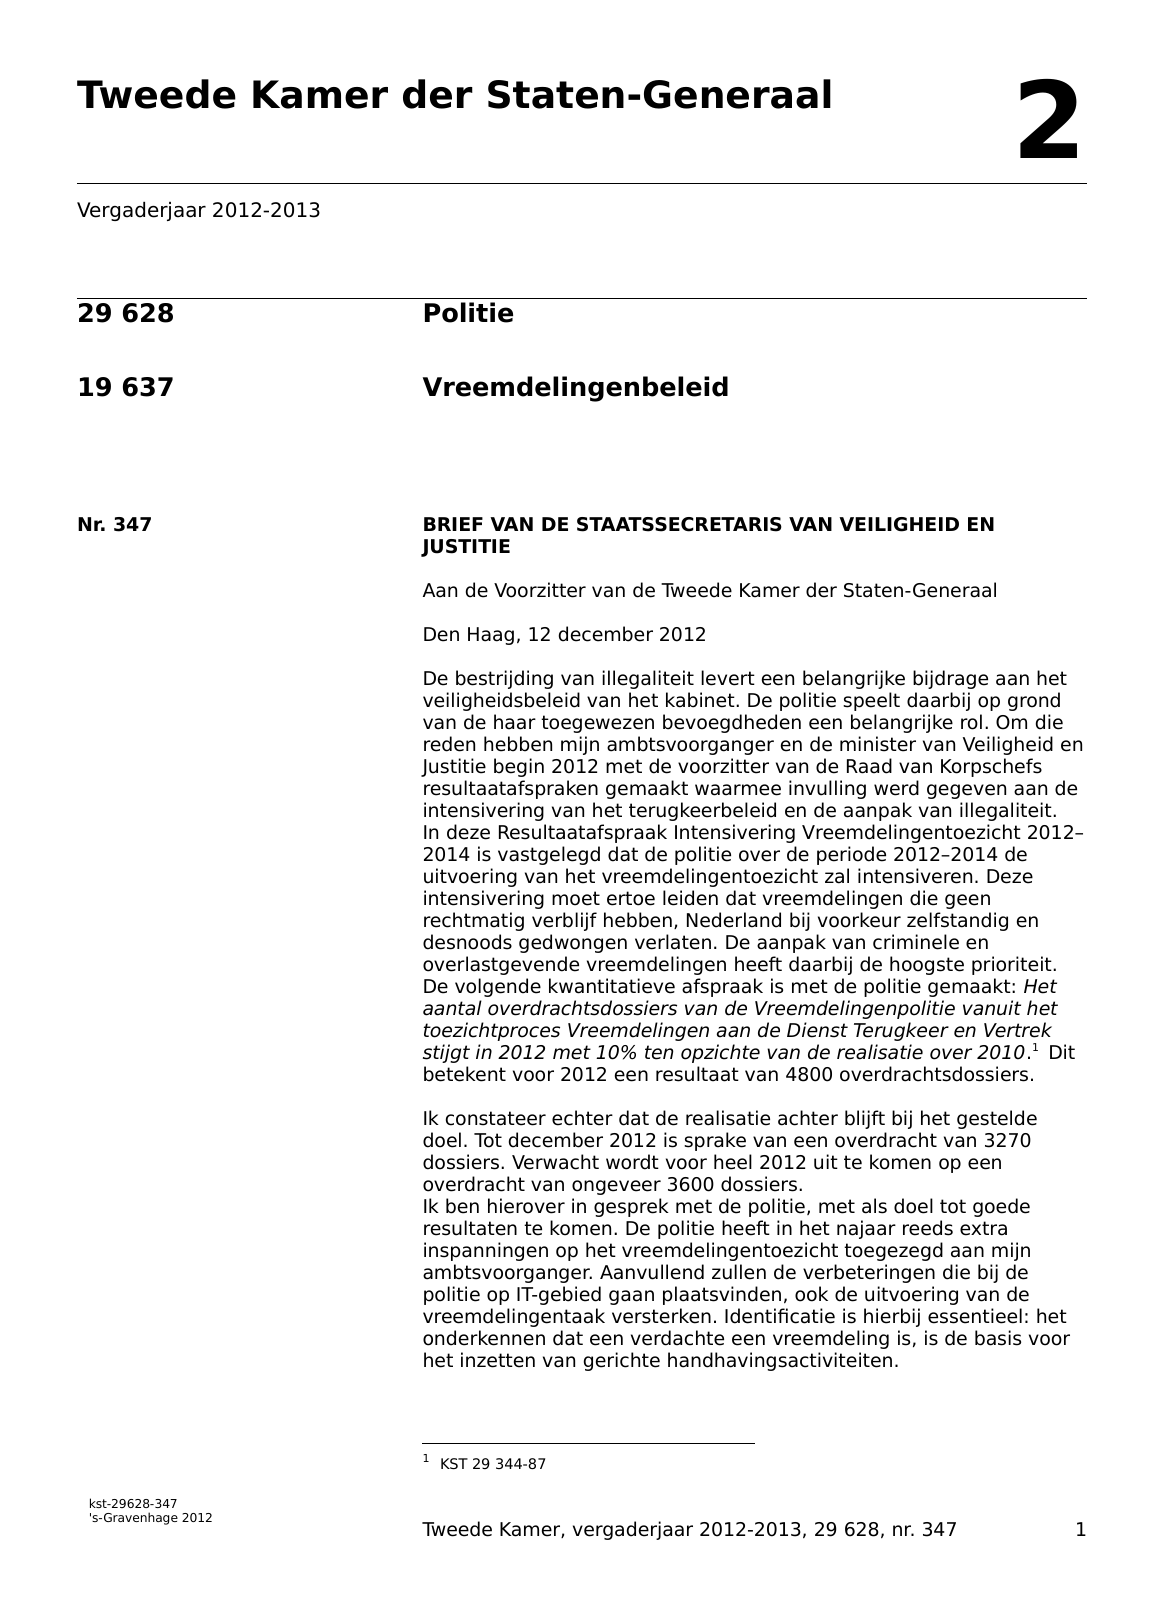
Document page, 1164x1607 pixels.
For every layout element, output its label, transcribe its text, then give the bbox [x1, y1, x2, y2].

text 's-Gravenhage 2012 [88, 1511, 323, 1525]
text kst-29628-347 [88, 1497, 323, 1511]
subtitle 29 628 Politie [77, 299, 1087, 329]
subtitle 19 637 Vreemdelingenbeleid [77, 373, 1087, 403]
text Ik constateer echter dat de realisatie achter blijft bij het gestelde doel. Tot december 2012 is sprake van een overdracht van 3270 dossiers. Verwacht wordt voor heel 2012 uit te komen op een overdracht van ongeveer 3600 dossiers. [422, 1108, 1087, 1196]
subtitle Nr. 347 BRIEF VAN DE STAATSSECRETARIS VAN VEILIGHEID EN JUSTITIE [77, 514, 1087, 558]
text KST 29 344-87 [422, 1452, 1087, 1474]
text Aan de Voorzitter van de Tweede Kamer der Staten-Generaal [422, 580, 1087, 602]
table_cell Vergaderjaar 2012-2013 [77, 184, 1087, 298]
text De volgende kwantitatieve afspraak is met de politie gemaakt: Het aantal overdrachtsdossiers van de Vreemdelingenpolitie vanuit het toezichtproces Vreemdelingen aan de Dienst Terugkeer en Vertrek stijgt in 2012 met 10% ten opzichte van de realisatie over 2010. Dit betekent voor 2012 een resultaat van 4800 overdrachtsdossiers. [422, 976, 1087, 1086]
table_header Tweede Kamer der Staten-Generaal [77, 59, 886, 183]
table_header 2 [886, 59, 1087, 183]
text Ik ben hierover in gesprek met de politie, met als doel tot goede resultaten te komen. De politie heeft in het najaar reeds extra inspanningen op het vreemdelingentoezicht toegezegd aan mijn ambtsvoorganger. Aanvullend zullen de verbeteringen die bij de politie op IT-gebied gaan plaatsvinden, ook de uitvoering van de vreemdelingentaak versterken. Identificatie is hierbij essentieel: het onderkennen dat een verdachte een vreemdeling is, is de basis voor het inzetten van gerichte handhavingsactiviteiten. [422, 1196, 1087, 1372]
text De bestrijding van illegaliteit levert een belangrijke bijdrage aan het veiligheidsbeleid van het kabinet. De politie speelt daarbij op grond van de haar toegewezen bevoegdheden een belangrijke rol. Om die reden hebben mijn ambtsvoorganger en de minister van Veiligheid en Justitie begin 2012 met de voorzitter van de Raad van Korpschefs resultaatafspraken gemaakt waarmee invulling werd gegeven aan de intensivering van het terugkeerbeleid en de aanpak van illegaliteit. [422, 668, 1087, 822]
text Den Haag, 12 december 2012 [422, 624, 1087, 646]
text In deze Resultaatafspraak Intensivering Vreemdelingentoezicht 2012–2014 is vastgelegd dat de politie over de periode 2012–2014 de uitvoering van het vreemdelingentoezicht zal intensiveren. Deze intensivering moet ertoe leiden dat vreemdelingen die geen rechtmatig verblijf hebben, Nederland bij voorkeur zelfstandig en desnoods gedwongen verlaten. De aanpak van criminele en overlastgevende vreemdelingen heeft daarbij de hoogste prioriteit. [422, 822, 1087, 976]
